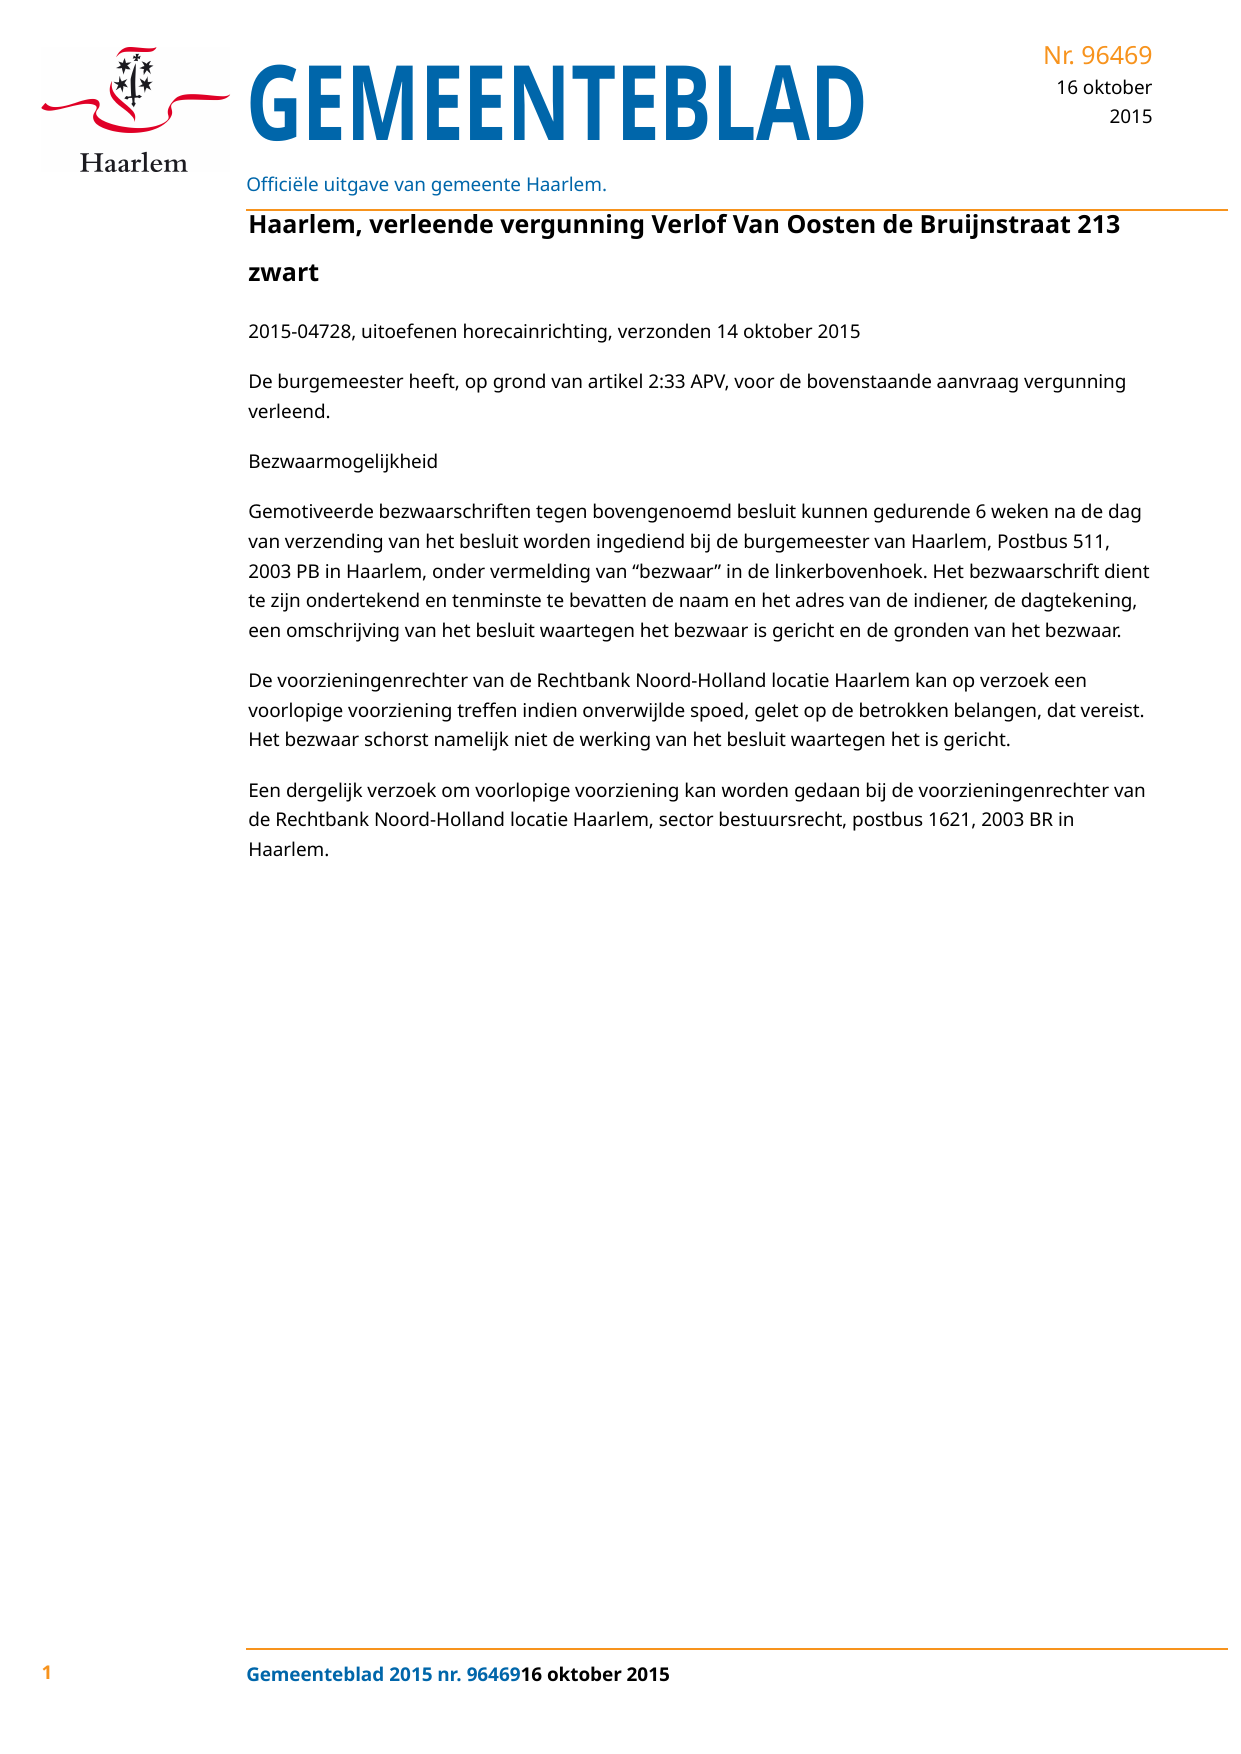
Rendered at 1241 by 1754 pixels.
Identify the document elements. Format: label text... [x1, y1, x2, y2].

text Haarlem, verleende vergunning Verlof Van Oosten de Bruijnstraat 213 zwart [248, 211, 1152, 288]
picture [41, 47, 231, 172]
text Een dergelijk verzoek om voorlopige voorziening kan worden gedaan bij de voorzieningenrechter van de Rechtbank Noord-Holland locatie Haarlem, sector bestuursrecht, postbus 1621, 2003 BR in Haarlem. [248, 777, 1152, 862]
text 2015-04728, uitoefenen horecainrichting, verzonden 14 oktober 2015 [248, 318, 1152, 344]
text Bezwaarmogelijkheid [248, 448, 1152, 474]
text De burgemeester heeft, op grond van artikel 2:33 APV, voor de bovenstaande aanvraag vergunning verleend. [248, 368, 1152, 424]
text Gemotiveerde bezwaarschriften tegen bovengenoemd besluit kunnen gedurende 6 weken na de dag van verzending van het besluit worden ingediend bij de burgemeester van Haarlem, Postbus 511, 2003 PB in Haarlem, onder vermelding van “bezwaar” in de linkerbovenhoek. Het bezwaarschrift dient te zijn ondertekend en tenminste te bevatten de naam en het adres van de indiener, de dagtekening, een omschrijving van het besluit waartegen het bezwaar is gericht en de gronden van het bezwaar. [248, 499, 1152, 643]
text De voorzieningenrechter van de Rechtbank Noord-Holland locatie Haarlem kan op verzoek een voorlopige voorziening treffen indien onverwijlde spoed, gelet op de betrokken belangen, dat vereist. Het bezwaar schorst namelijk niet de werking van het besluit waartegen het is gericht. [248, 667, 1152, 752]
